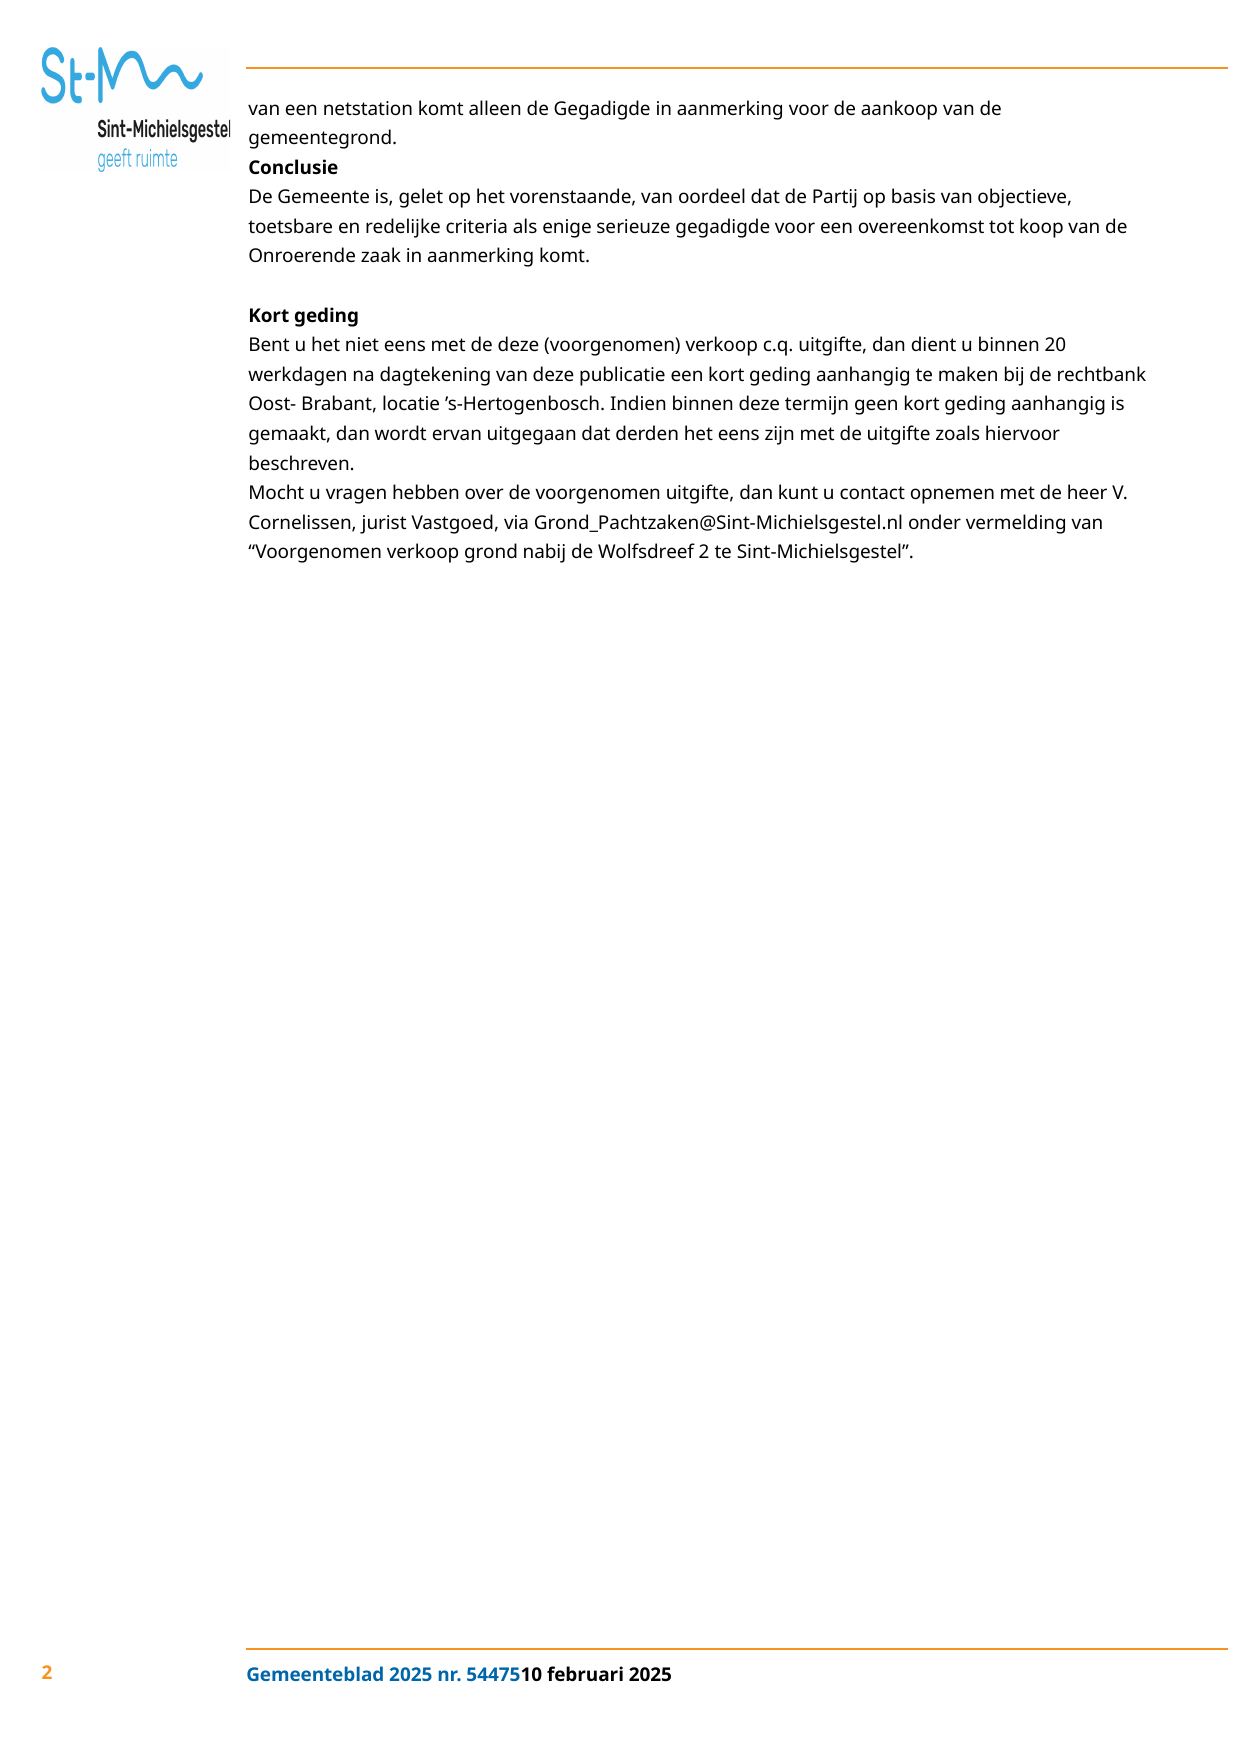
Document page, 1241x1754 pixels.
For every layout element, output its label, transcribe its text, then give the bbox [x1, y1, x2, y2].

text Conclusie [248, 154, 1152, 180]
picture [41, 47, 231, 172]
text Kort geding [248, 302, 1152, 328]
text De Gemeente is, gelet op het vorenstaande, van oordeel dat de Partij op basis van objectieve, toetsbare en redelijke criteria als enige serieuze gegadigde voor een overeenkomst tot koop van de Onroerende zaak in aanmerking komt. [248, 183, 1152, 268]
text Bent u het niet eens met de deze (voorgenomen) verkoop c.q. uitgifte, dan dient u binnen 20 werkdagen na dagtekening van deze publicatie een kort geding aanhangig te maken bij de rechtbank Oost- Brabant, locatie ’s-Hertogenbosch. Indien binnen deze termijn geen kort geding aanhangig is gemaakt, dan wordt ervan uitgegaan dat derden het eens zijn met de uitgifte zoals hiervoor beschreven. [248, 331, 1152, 476]
text Mocht u vragen hebben over de voorgenomen uitgifte, dan kunt u contact opnemen met de heer V. Cornelissen, jurist Vastgoed, via Grond_Pachtzaken@Sint-Michielsgestel.nl onder vermelding van “Voorgenomen verkoop grond nabij de Wolfsdreef 2 te Sint-Michielsgestel”. [248, 479, 1152, 564]
text van een netstation komt alleen de Gegadigde in aanmerking voor de aankoop van de gemeentegrond. [248, 95, 1152, 150]
